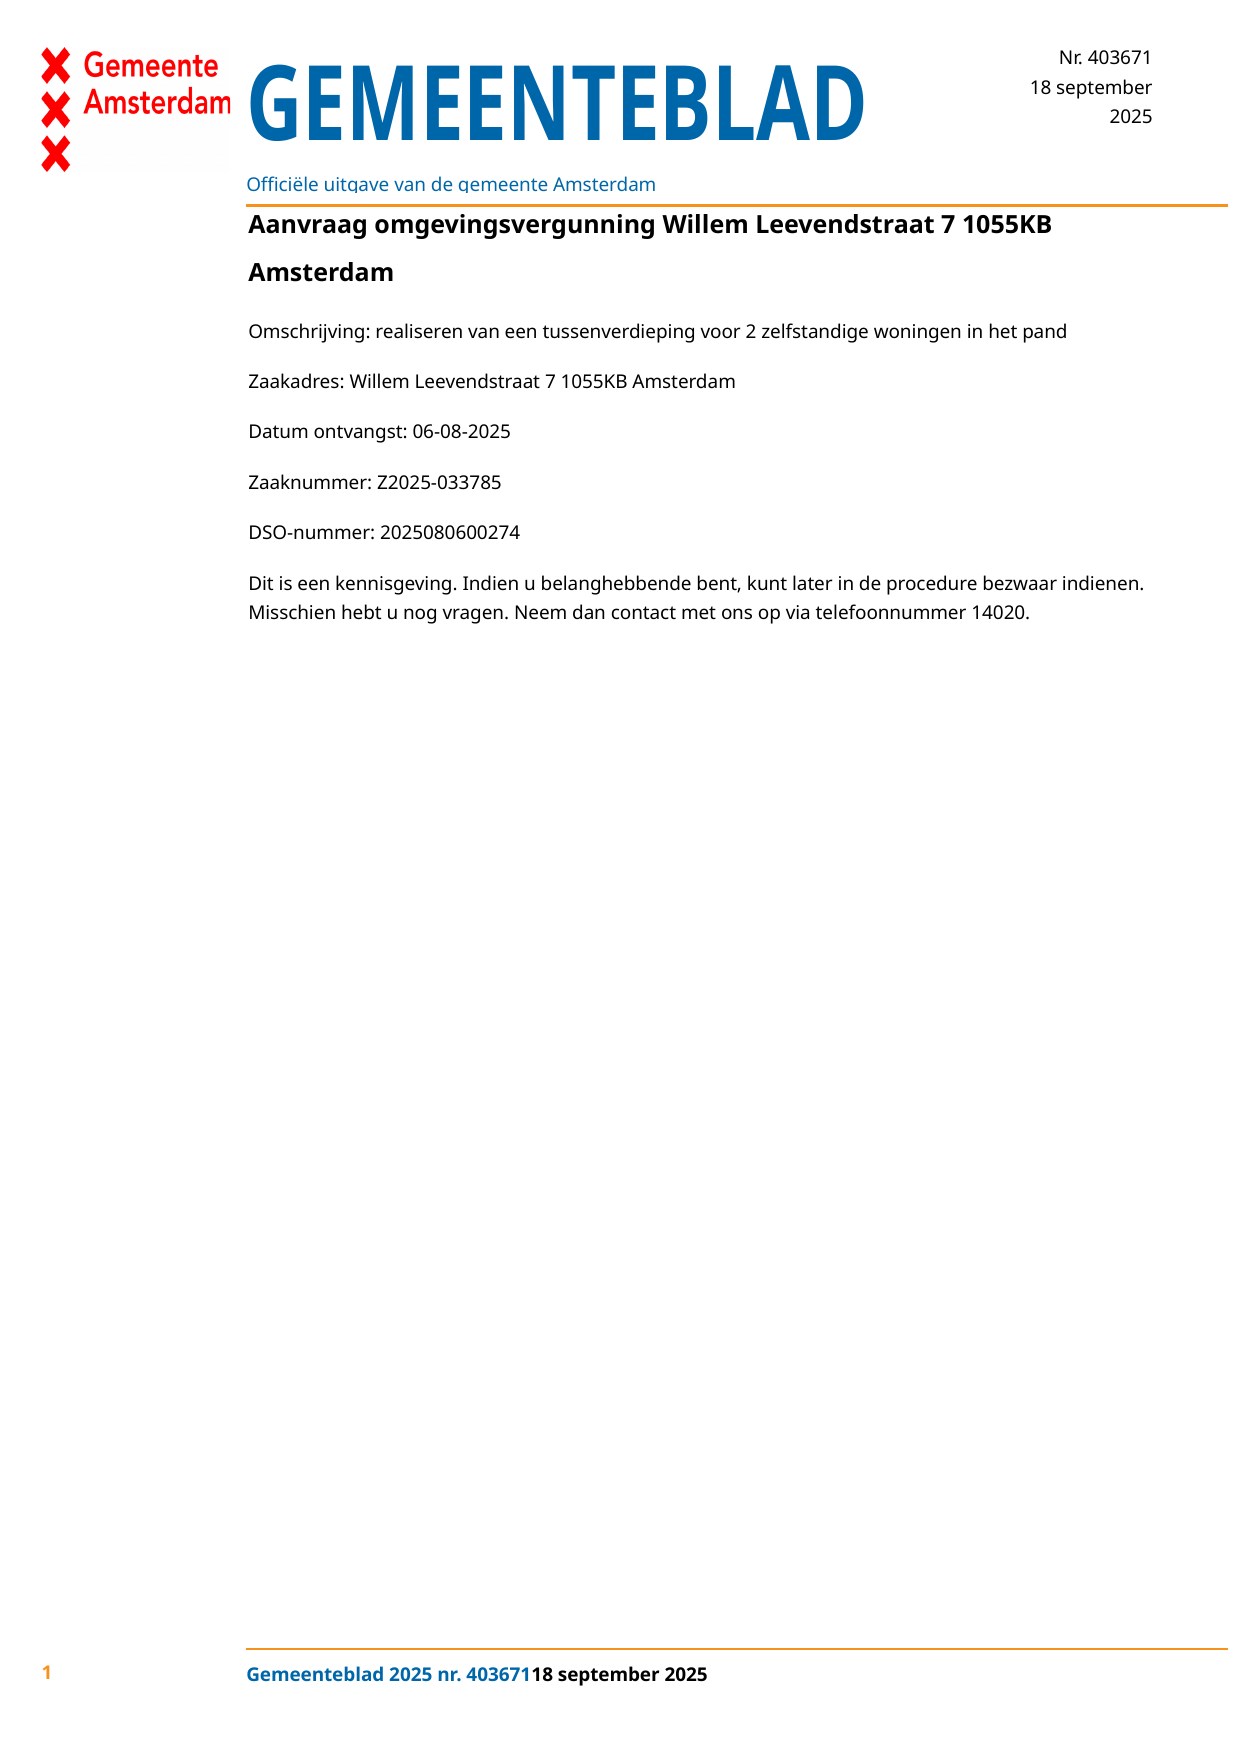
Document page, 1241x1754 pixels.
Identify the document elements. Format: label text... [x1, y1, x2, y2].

text Zaaknummer: Z2025-033785 [248, 469, 1152, 495]
text Datum ontvangst: 06-08-2025 [248, 419, 1152, 444]
text Dit is een kennisgeving. Indien u belanghebbende bent, kunt later in de procedure bezwaar indienen. Misschien hebt u nog vragen. Neem dan contact met ons op via telefoonnummer 14020. [248, 570, 1152, 625]
text Zaakadres: Willem Leevendstraat 7 1055KB Amsterdam [248, 368, 1152, 394]
picture [41, 47, 231, 172]
text Omschrijving: realiseren van een tussenverdieping voor 2 zelfstandige woningen in het pand [248, 318, 1152, 344]
text DSO-nummer: 2025080600274 [248, 519, 1152, 545]
text Aanvraag omgevingsvergunning Willem Leevendstraat 7 1055KB Amsterdam [248, 207, 1152, 288]
